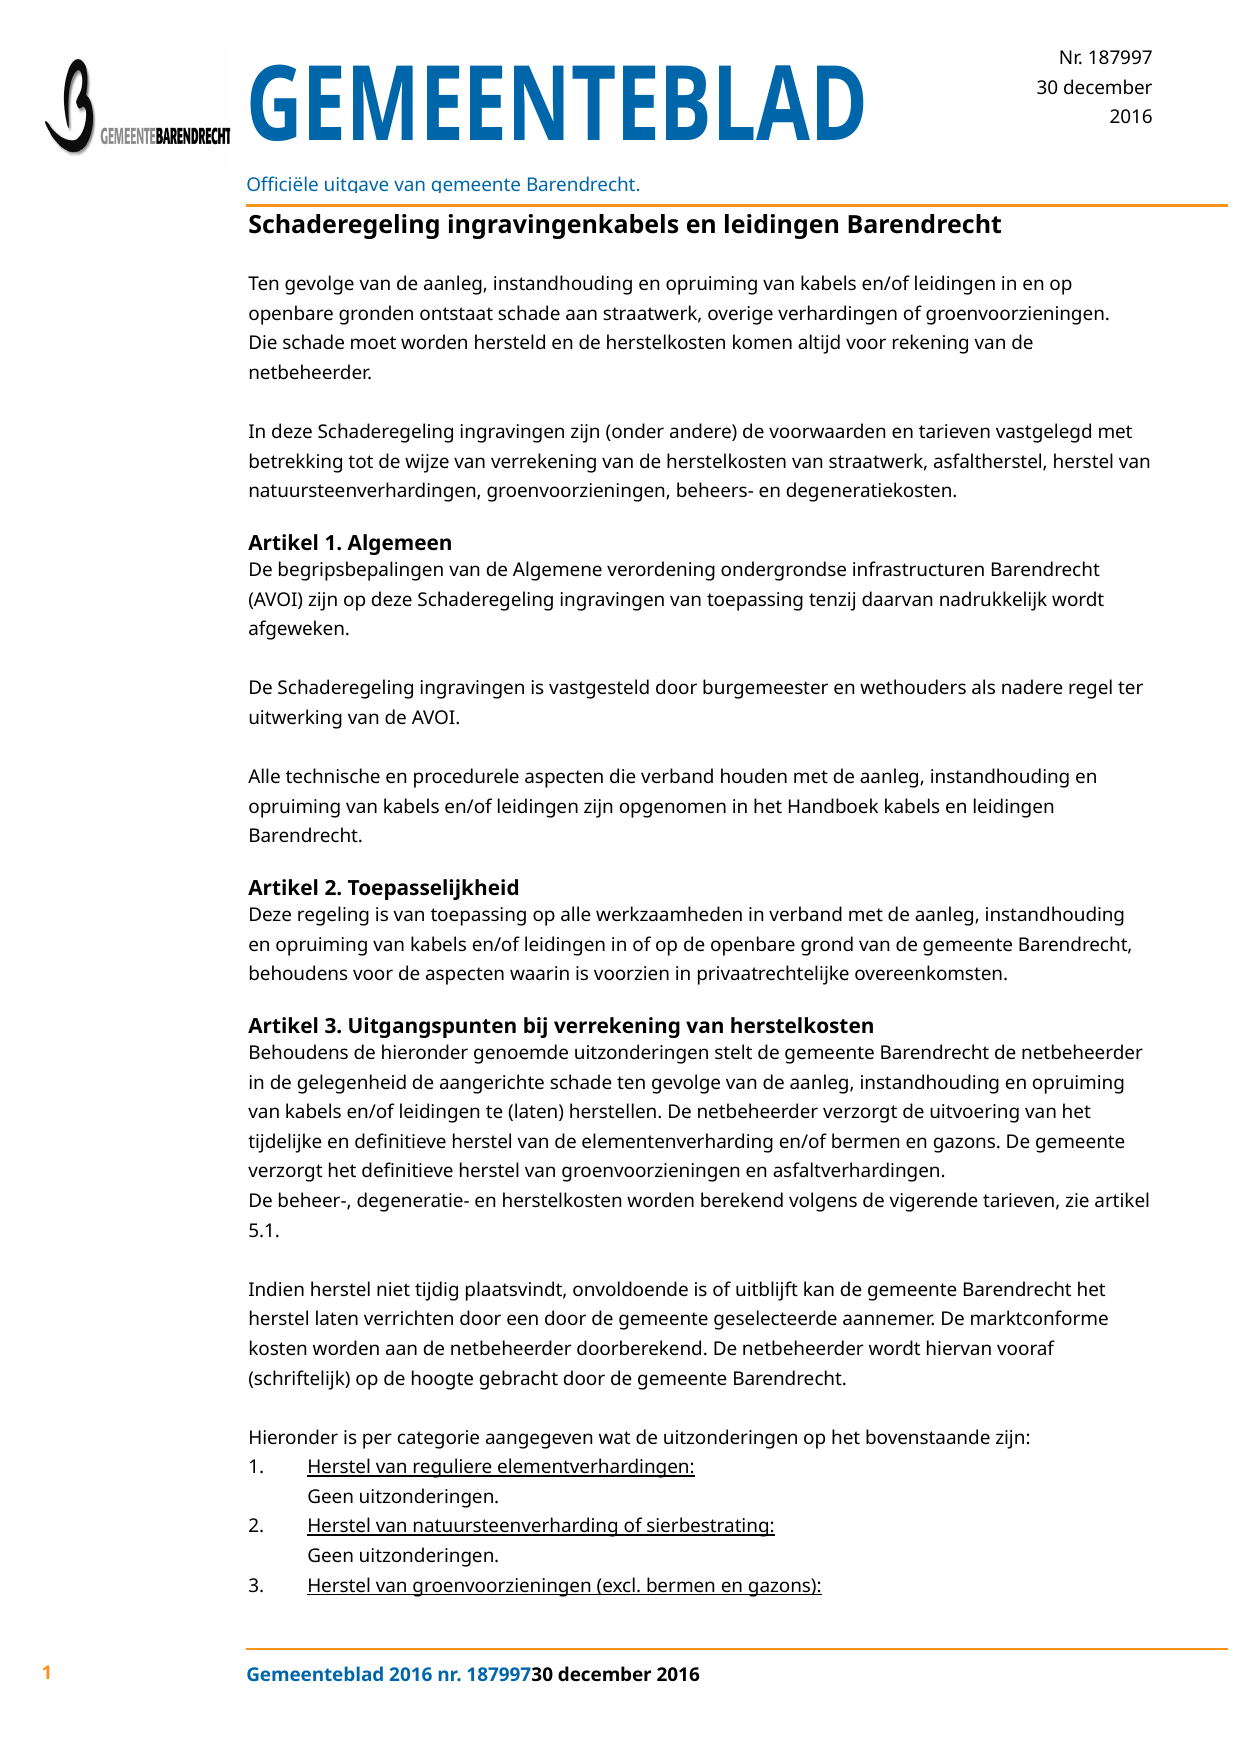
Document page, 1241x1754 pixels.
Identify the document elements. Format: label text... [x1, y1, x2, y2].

list Geen uitzonderingen. [248, 1483, 1152, 1509]
text De Schaderegeling ingravingen is vastgesteld door burgemeester en wethouders als nadere regel ter uitwerking van de AVOI. [248, 674, 1152, 730]
text Artikel 3. Uitgangspunten bij verrekening van herstelkosten [248, 1011, 1152, 1039]
text De beheer-, degeneratie- en herstelkosten worden berekend volgens de vigerende tarieven, zie artikel 5.1. [248, 1187, 1152, 1243]
list Herstel van natuursteenverharding of sierbestrating: [248, 1513, 1152, 1538]
text Die schade moet worden hersteld en de herstelkosten komen altijd voor rekening van de netbeheerder. [248, 329, 1152, 385]
text Hieronder is per categorie aangegeven wat de uitzonderingen op het bovenstaande zijn: [248, 1424, 1152, 1450]
list Herstel van groenvoorzieningen (excl. bermen en gazons): [248, 1572, 1152, 1598]
text Schaderegeling ingravingenkabels en leidingen Barendrecht [248, 207, 1152, 241]
text Artikel 2. Toepasselijkheid [248, 873, 1152, 901]
text Artikel 1. Algemeen [248, 528, 1152, 556]
text Behoudens de hieronder genoemde uitzonderingen stelt de gemeente Barendrecht de netbeheerder in de gelegenheid de aangerichte schade ten gevolge van de aanleg, instandhouding en opruiming van kabels en/of leidingen te (laten) herstellen. De netbeheerder verzorgt de uitvoering van het tijdelijke en definitieve herstel van de elementenverharding en/of bermen en gazons. De gemeente verzorgt het definitieve herstel van groenvoorzieningen en asfaltverhardingen. [248, 1039, 1152, 1183]
text Deze regeling is van toepassing op alle werkzaamheden in verband met de aanleg, instandhouding en opruiming van kabels en/of leidingen in of op de openbare grond van de gemeente Barendrecht, behoudens voor de aspecten waarin is voorzien in privaatrechtelijke overeenkomsten. [248, 901, 1152, 986]
text De begripsbepalingen van de Algemene verordening ondergrondse infrastructuren Barendrecht (AVOI) zijn op deze Schaderegeling ingravingen van toepassing tenzij daarvan nadrukkelijk wordt afgeweken. [248, 556, 1152, 641]
text Alle technische en procedurele aspecten die verband houden met de aanleg, instandhouding en opruiming van kabels en/of leidingen zijn opgenomen in het Handboek kabels en leidingen Barendrecht. [248, 763, 1152, 848]
list Herstel van reguliere elementverhardingen: [248, 1453, 1152, 1479]
text Ten gevolge van de aanleg, instandhouding en opruiming van kabels en/of leidingen in en op openbare gronden ontstaat schade aan straatwerk, overige verhardingen of groenvoorzieningen. [248, 270, 1152, 326]
list Geen uitzonderingen. [248, 1542, 1152, 1568]
picture [41, 47, 231, 172]
text In deze Schaderegeling ingravingen zijn (onder andere) de voorwaarden en tarieven vastgelegd met betrekking tot de wijze van verrekening van de herstelkosten van straatwerk, asfaltherstel, herstel van natuursteenverhardingen, groenvoorzieningen, beheers- en degeneratiekosten. [248, 418, 1152, 503]
text Indien herstel niet tijdig plaatsvindt, onvoldoende is of uitblijft kan de gemeente Barendrecht het herstel laten verrichten door een door de gemeente geselecteerde aannemer. De marktconforme kosten worden aan de netbeheerder doorberekend. De netbeheerder wordt hiervan vooraf (schriftelijk) op de hoogte gebracht door de gemeente Barendrecht. [248, 1276, 1152, 1391]
